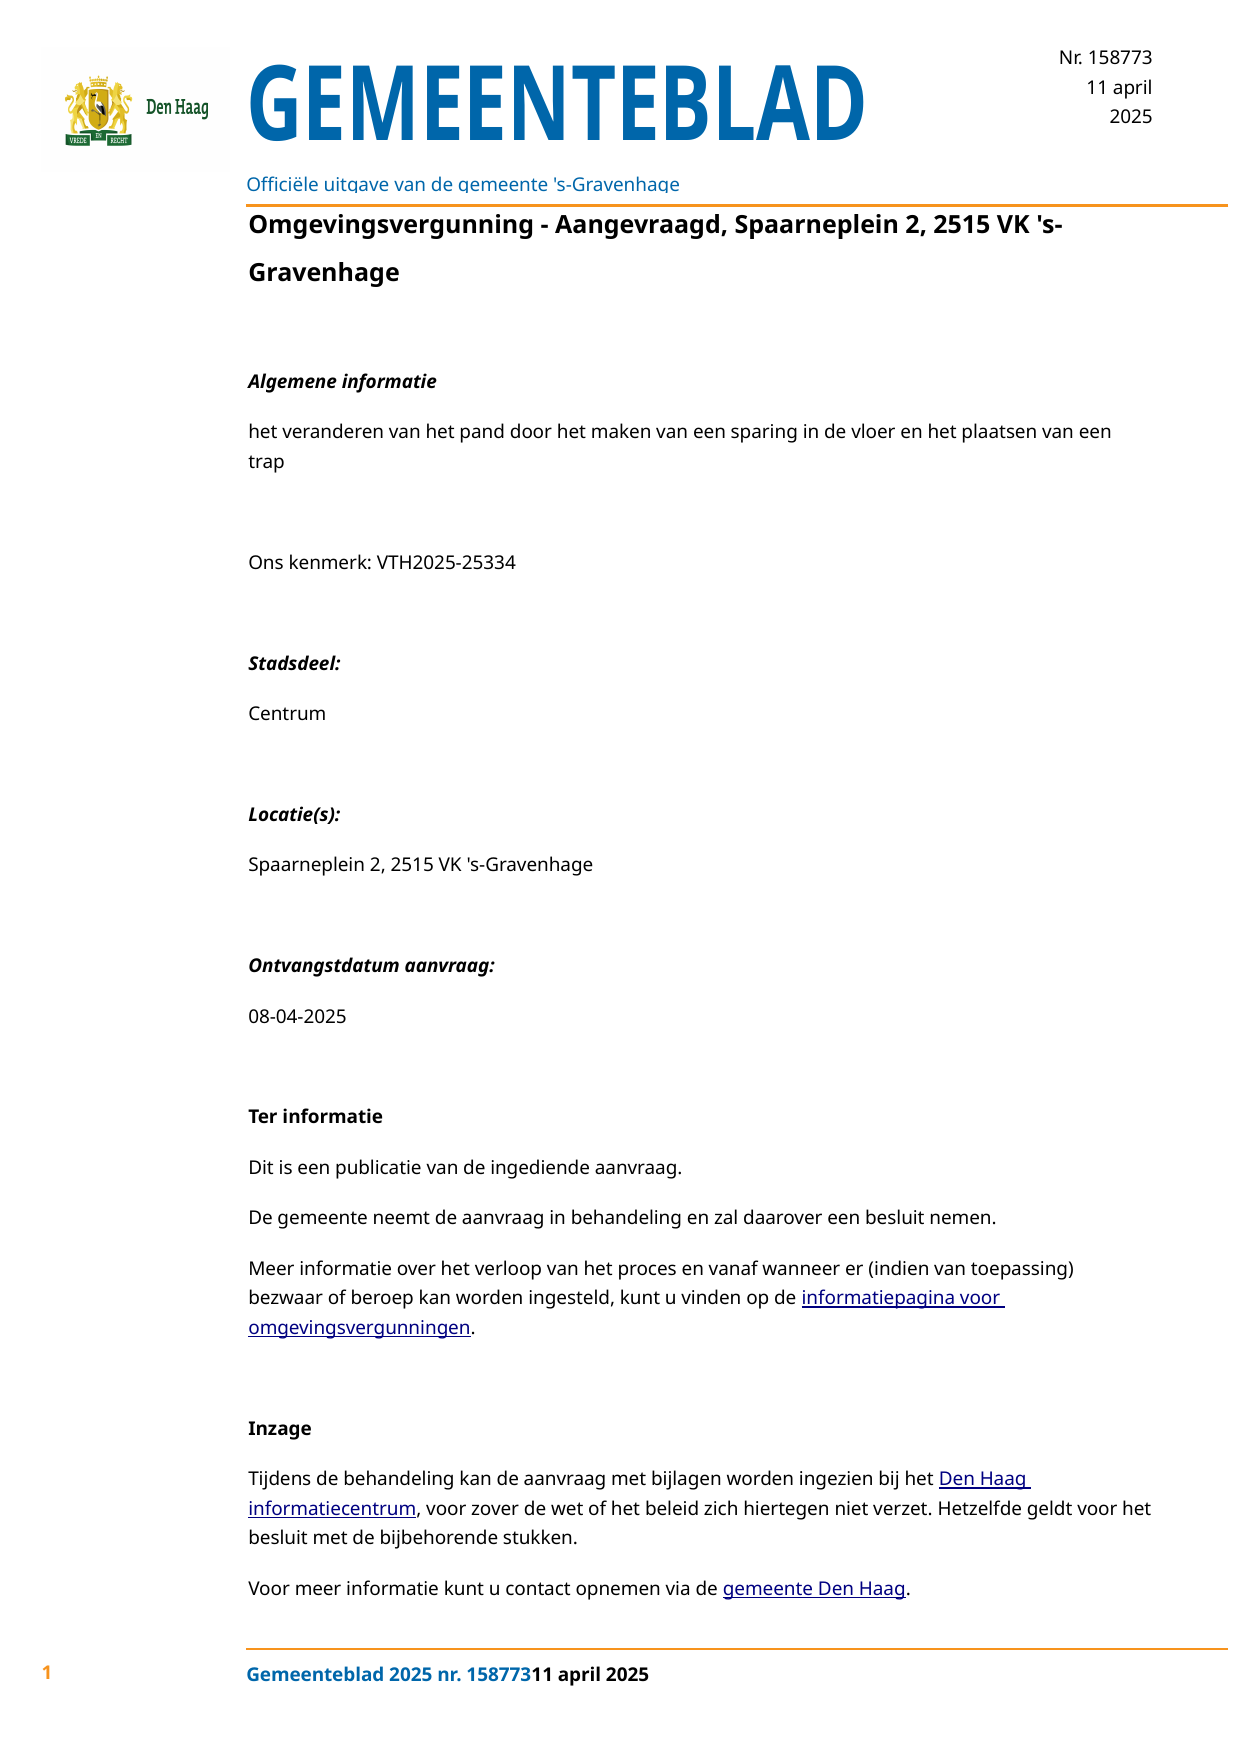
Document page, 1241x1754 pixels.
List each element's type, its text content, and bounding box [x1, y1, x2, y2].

text Ons kenmerk: VTH2025-25334 [248, 549, 1152, 575]
text Voor meer informatie kunt u contact opnemen via de gemeente Den Haag. [248, 1575, 1152, 1601]
text De gemeente neemt de aanvraag in behandeling en zal daarover een besluit nemen. [248, 1204, 1152, 1230]
text Centrum [248, 700, 1152, 726]
text Ontvangstdatum aanvraag: [248, 952, 1152, 978]
text 08-04-2025 [248, 1003, 1152, 1029]
text Ter informatie [248, 1104, 1152, 1129]
text Dit is een publicatie van de ingediende aanvraag. [248, 1154, 1152, 1180]
text Stadsdeel: [248, 650, 1152, 676]
text Algemene informatie [248, 368, 1152, 394]
text Spaarneplein 2, 2515 VK 's-Gravenhage [248, 852, 1152, 877]
picture [41, 47, 231, 172]
text het veranderen van het pand door het maken van een sparing in de vloer en het plaatsen van een trap [248, 419, 1152, 474]
text Meer informatie over het verloop van het proces en vanaf wanneer er (indien van toepassing) bezwaar of beroep kan worden ingesteld, kunt u vinden op de informatiepagina voor omgevingsvergunningen. [248, 1255, 1152, 1340]
text Omgevingsvergunning - Aangevraagd, Spaarneplein 2, 2515 VK 's-Gravenhage [248, 207, 1152, 288]
text Inzage [248, 1415, 1152, 1441]
text Tijdens de behandeling kan de aanvraag met bijlagen worden ingezien bij het Den Haag informatiecentrum, voor zover de wet of het beleid zich hiertegen niet verzet. Hetzelfde geldt voor het besluit met de bijbehorende stukken. [248, 1465, 1152, 1550]
text Locatie(s): [248, 801, 1152, 827]
